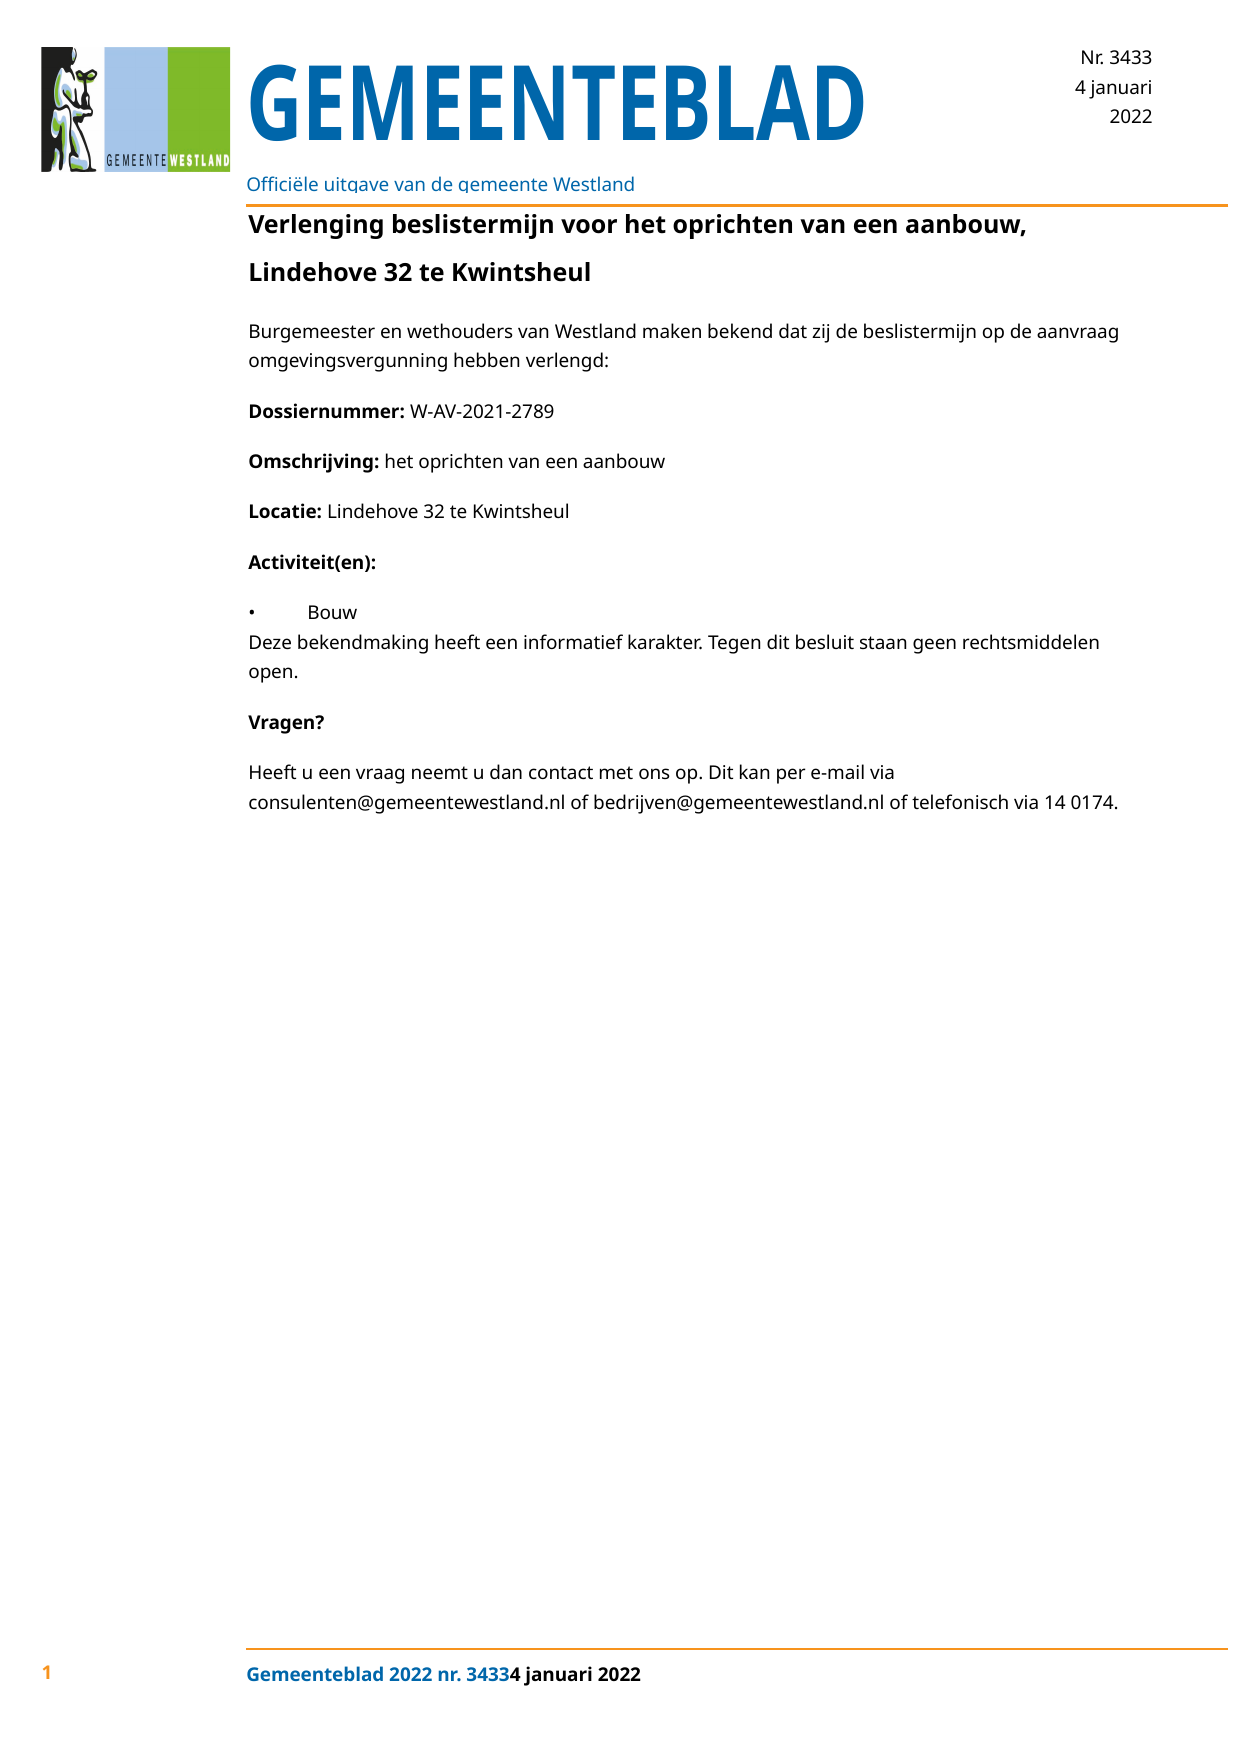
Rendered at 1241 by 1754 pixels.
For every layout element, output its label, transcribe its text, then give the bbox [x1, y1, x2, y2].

text Heeft u een vraag neemt u dan contact met ons op. Dit kan per e-mail via consulenten@gemeentewestland.nl of bedrijven@gemeentewestland.nl of telefonisch via 14 0174. [248, 759, 1152, 815]
text Vragen? [248, 709, 1152, 735]
text Activiteit(en): [248, 549, 1152, 575]
text Dossiernummer: W-AV-2021-2789 [248, 398, 1152, 424]
text Deze bekendmaking heeft een informatief karakter. Tegen dit besluit staan geen rechtsmiddelen open. [248, 629, 1152, 684]
picture [41, 47, 231, 172]
text Omschrijving: het oprichten van een aanbouw [248, 448, 1152, 474]
text Verlenging beslistermijn voor het oprichten van een aanbouw, Lindehove 32 te Kwintsheul [248, 207, 1152, 288]
text Burgemeester en wethouders van Westland maken bekend dat zij de beslistermijn op de aanvraag omgevingsvergunning hebben verlengd: [248, 318, 1152, 373]
text Locatie: Lindehove 32 te Kwintsheul [248, 499, 1152, 524]
list Bouw [248, 599, 1152, 625]
